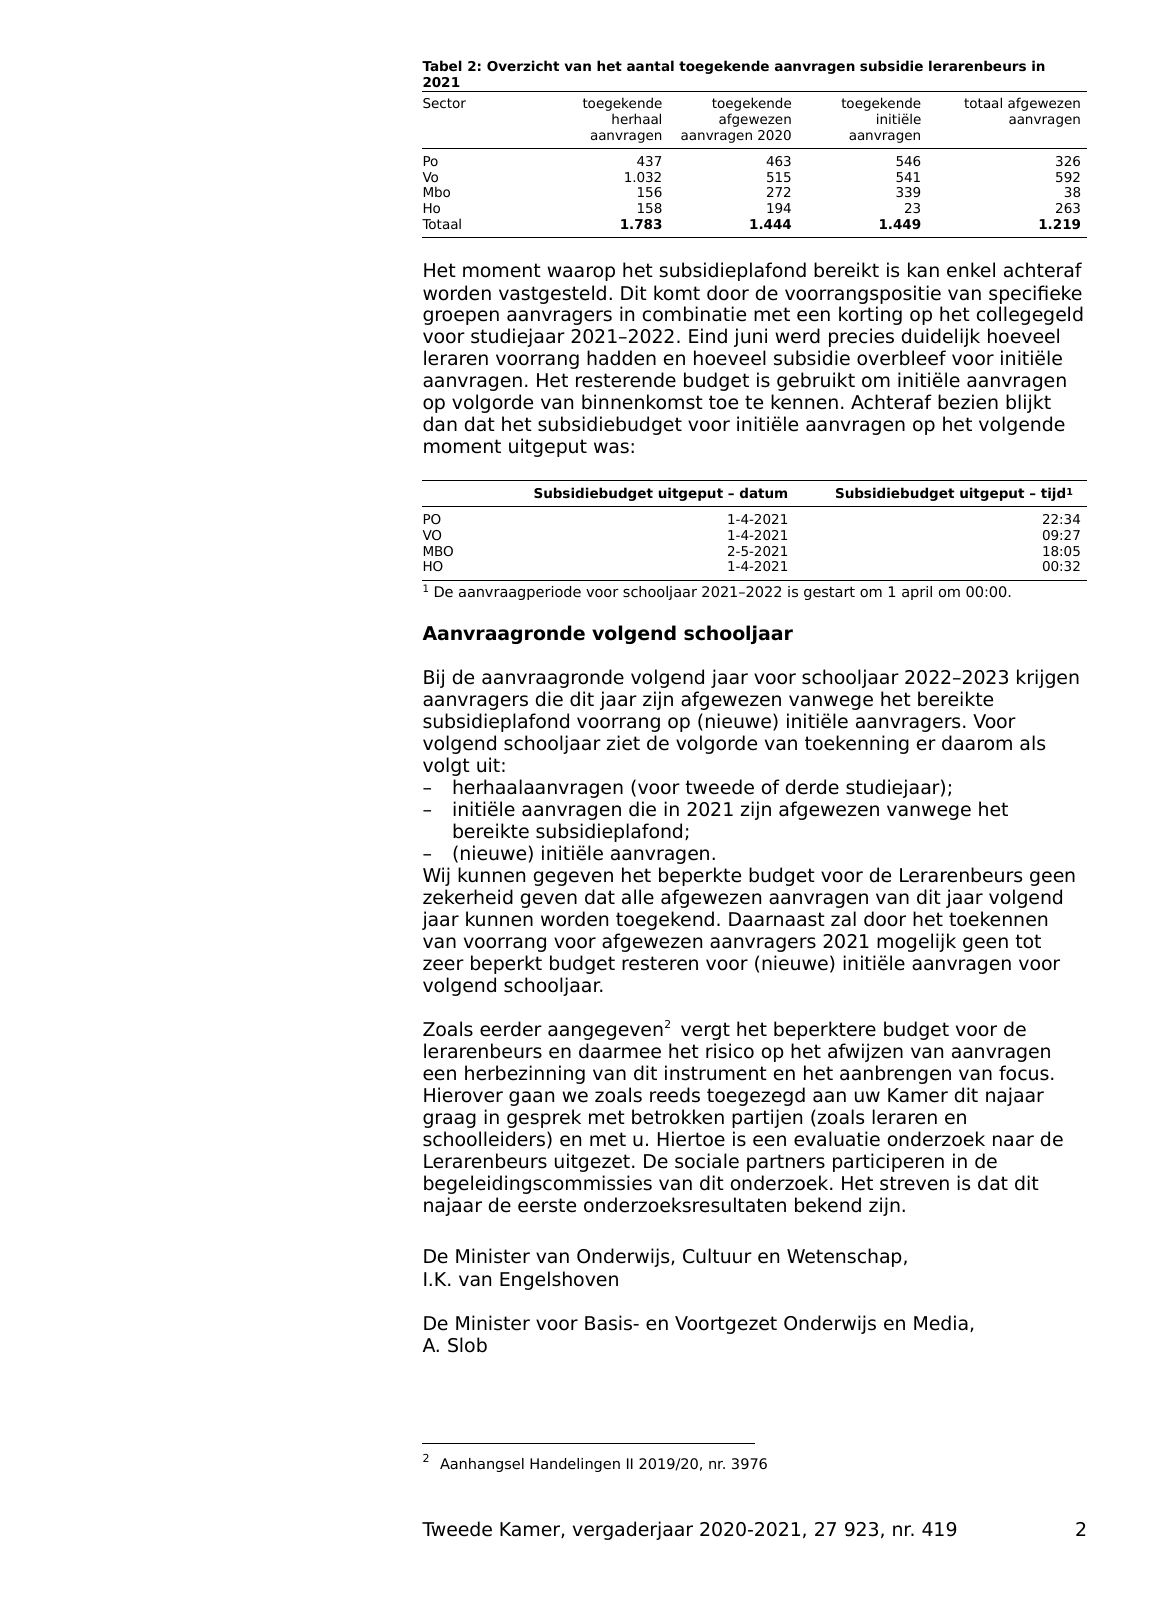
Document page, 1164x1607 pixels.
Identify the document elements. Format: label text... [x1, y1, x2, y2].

table_cell PO [422, 507, 474, 528]
table_cell Totaal [422, 217, 539, 237]
table_cell HO [422, 559, 474, 579]
table_cell toegekende afgewezen aanvragen 2020 [668, 92, 797, 148]
table_cell 22:34 [794, 507, 1087, 528]
table_cell 1-4-2021 [474, 559, 794, 579]
table_cell 09:27 [794, 528, 1087, 543]
table_cell 515 [668, 170, 797, 185]
table_header Subsidiebudget uitgeput – tijd1 [794, 481, 1087, 506]
table_cell 326 [927, 149, 1087, 169]
text Het moment waarop het subsidieplafond bereikt is kan enkel achteraf worden vastgesteld. Dit komt door de voorrangspositie van specifieke groepen aanvragers in combinatie met een korting op het collegegeld voor studiejaar 2021–2022. Eind juni werd precies duidelijk hoeveel leraren voorrang hadden en hoeveel subsidie overbleef voor initiële aanvragen. Het resterende budget is gebruikt om initiële aanvragen op volgorde van binnenkomst toe te kennen. Achteraf bezien blijkt dan dat het subsidiebudget voor initiële aanvragen op het volgende moment uitgeput was: [422, 260, 1087, 458]
table_cell VO [422, 528, 474, 543]
table_cell 263 [927, 201, 1087, 217]
table_cell 463 [668, 149, 797, 169]
table_cell Mbo [422, 185, 539, 201]
table_cell MBO [422, 544, 474, 559]
text De Minister van Onderwijs, Cultuur en Wetenschap, I.K. van Engelshoven [422, 1246, 1087, 1290]
table_cell toegekende initiële aanvragen [798, 92, 927, 148]
table_cell 546 [798, 149, 927, 169]
table_cell 156 [539, 185, 668, 201]
table_cell 1-4-2021 [474, 507, 794, 528]
table_cell 23 [798, 201, 927, 217]
table_cell 2-5-2021 [474, 544, 794, 559]
text Zoals eerder aangegeven vergt het beperktere budget voor de lerarenbeurs en daarmee het risico op het afwijzen van aanvragen een herbezinning van dit instrument en het aanbrengen van focus. Hierover gaan we zoals reeds toegezegd aan uw Kamer dit najaar graag in gesprek met betrokken partijen (zoals leraren en schoolleiders) en met u. Hiertoe is een evaluatie onderzoek naar de Lerarenbeurs uitgezet. De sociale partners participeren in de begeleidingscommissies van dit onderzoek. Het streven is dat dit najaar de eerste onderzoeksresultaten bekend zijn. [422, 1019, 1087, 1216]
table_cell Sector [422, 92, 539, 148]
table_cell 1 De aanvraagperiode voor schooljaar 2021–2022 is gestart om 1 april om 00:00. [422, 581, 1087, 600]
table_cell 1.444 [668, 217, 797, 237]
table_cell 1.032 [539, 170, 668, 185]
table_cell 272 [668, 185, 797, 201]
table_header [422, 481, 474, 506]
table_cell 00:32 [794, 559, 1087, 579]
text Wij kunnen gegeven het beperkte budget voor de Lerarenbeurs geen zekerheid geven dat alle afgewezen aanvragen van dit jaar volgend jaar kunnen worden toegekend. Daarnaast zal door het toekennen van voorrang voor afgewezen aanvragers 2021 mogelijk geen tot zeer beperkt budget resteren voor (nieuwe) initiële aanvragen voor volgend schooljaar. [422, 864, 1087, 996]
table_cell toegekende herhaal aanvragen [539, 92, 668, 148]
table_cell 339 [798, 185, 927, 201]
table_cell 38 [927, 185, 1087, 201]
table_header Tabel 2: Overzicht van het aantal toegekende aanvragen subsidie lerarenbeurs in 2021 [422, 59, 1087, 91]
table_cell 18:05 [794, 544, 1087, 559]
table_cell totaal afgewezen aanvragen [927, 92, 1087, 148]
text Aanhangsel Handelingen II 2019/20, nr. 3976 [422, 1452, 1087, 1474]
text – initiële aanvragen die in 2021 zijn afgewezen vanwege het bereikte subsidieplafond; [422, 799, 1087, 843]
table_cell 592 [927, 170, 1087, 185]
table_cell Vo [422, 170, 539, 185]
subtitle Aanvraagronde volgend schooljaar [422, 623, 1087, 644]
table_cell 194 [668, 201, 797, 217]
table_cell 1.449 [798, 217, 927, 237]
table_cell 541 [798, 170, 927, 185]
table_cell 1-4-2021 [474, 528, 794, 543]
table_cell 437 [539, 149, 668, 169]
table_cell 1.783 [539, 217, 668, 237]
text Bij de aanvraagronde volgend jaar voor schooljaar 2022–2023 krijgen aanvragers die dit jaar zijn afgewezen vanwege het bereikte subsidieplafond voorrang op (nieuwe) initiële aanvragers. Voor volgend schooljaar ziet de volgorde van toekenning er daarom als volgt uit: [422, 667, 1087, 777]
table_header Subsidiebudget uitgeput – datum [474, 481, 794, 506]
text De Minister voor Basis- en Voortgezet Onderwijs en Media, A. Slob [422, 1313, 1087, 1357]
text – (nieuwe) initiële aanvragen. [422, 843, 1087, 864]
text – herhaalaanvragen (voor tweede of derde studiejaar); [422, 777, 1087, 799]
table_cell Ho [422, 201, 539, 217]
table_cell 1.219 [927, 217, 1087, 237]
table_cell Po [422, 149, 539, 169]
table_cell 158 [539, 201, 668, 217]
